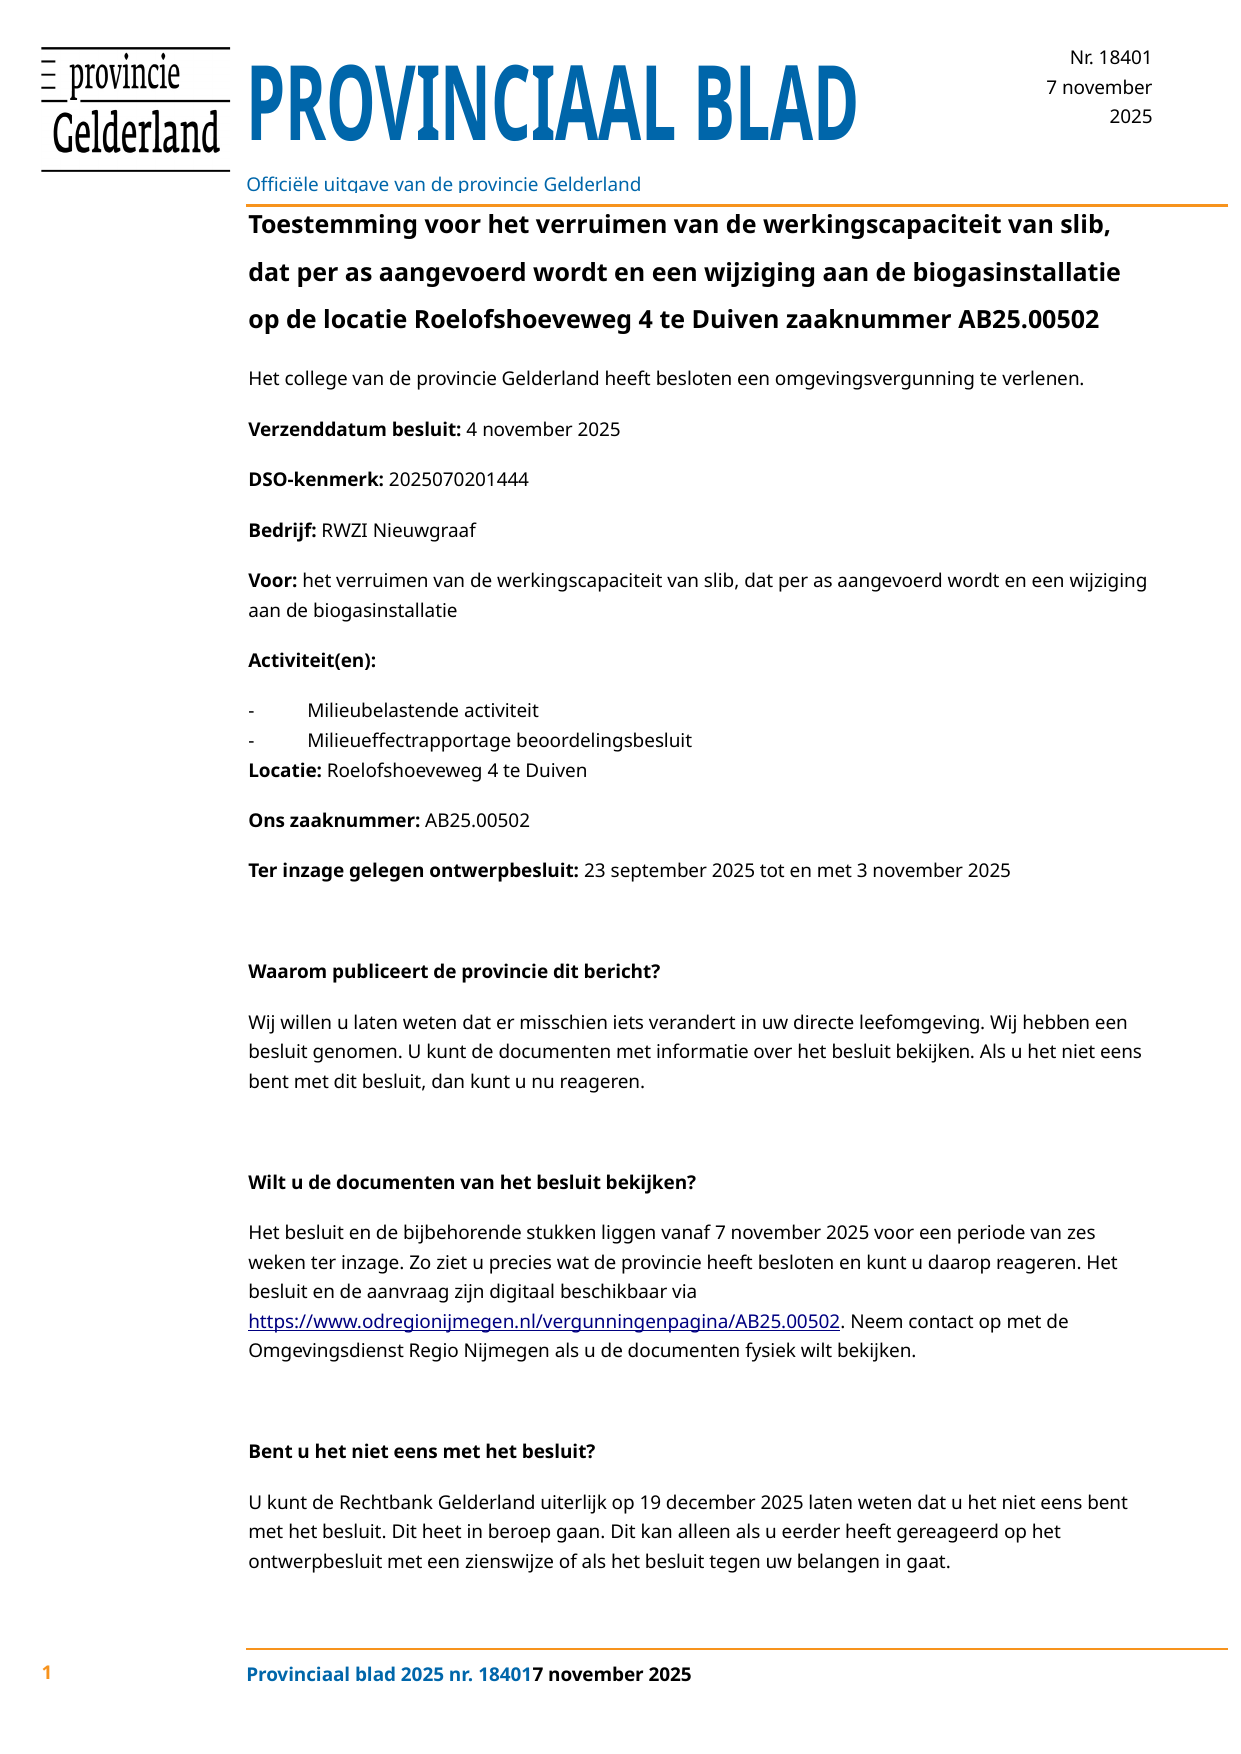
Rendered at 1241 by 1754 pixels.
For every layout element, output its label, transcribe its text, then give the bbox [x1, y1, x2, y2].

text Het college van de provincie Gelderland heeft besloten een omgevingsvergunning te verlenen. [248, 366, 1152, 391]
text Verzenddatum besluit: 4 november 2025 [248, 416, 1152, 442]
text Locatie: Roelofshoeveweg 4 te Duiven [248, 757, 1152, 782]
text Wij willen u laten weten dat er misschien iets verandert in uw directe leefomgeving. Wij hebben een besluit genomen. U kunt de documenten met informatie over het besluit bekijken. Als u het niet eens bent met dit besluit, dan kunt u nu reageren. [248, 1009, 1152, 1094]
text Het besluit en de bijbehorende stukken liggen vanaf 7 november 2025 voor een periode van zes weken ter inzage. Zo ziet u precies wat de provincie heeft besloten en kunt u daarop reageren. Het besluit en de aanvraag zijn digitaal beschikbaar via https://www.odregionijmegen.nl/vergunningenpagina/AB25.00502. Neem contact op met de Omgevingsdienst Regio Nijmegen als u de documenten fysiek wilt bekijken. [248, 1219, 1152, 1363]
list Milieubelastende activiteit [248, 698, 1152, 723]
text Bedrijf: RWZI Nieuwgraaf [248, 517, 1152, 542]
text Bent u het niet eens met het besluit? [248, 1438, 1152, 1464]
picture [41, 47, 231, 172]
text Toestemming voor het verruimen van de werkingscapaciteit van slib, dat per as aangevoerd wordt en een wijziging aan de biogasinstallatie op de locatie Roelofshoeveweg 4 te Duiven zaaknummer AB25.00502 [248, 207, 1152, 336]
text Voor: het verruimen van de werkingscapaciteit van slib, dat per as aangevoerd wordt en een wijziging aan de biogasinstallatie [248, 567, 1152, 622]
text Ter inzage gelegen ontwerpbesluit: 23 september 2025 tot en met 3 november 2025 [248, 858, 1152, 883]
text U kunt de Rechtbank Gelderland uiterlijk op 19 december 2025 laten weten dat u het niet eens bent met het besluit. Dit heet in beroep gaan. Dit kan alleen als u eerder heeft gereageerd op het ontwerpbesluit met een zienswijze of als het besluit tegen uw belangen in gaat. [248, 1489, 1152, 1574]
list Milieueffectrapportage beoordelingsbesluit [248, 727, 1152, 753]
text Activiteit(en): [248, 647, 1152, 673]
text Ons zaaknummer: AB25.00502 [248, 807, 1152, 833]
text DSO-kenmerk: 2025070201444 [248, 466, 1152, 492]
text Waarom publiceert de provincie dit bericht? [248, 958, 1152, 984]
text Wilt u de documenten van het besluit bekijken? [248, 1169, 1152, 1194]
